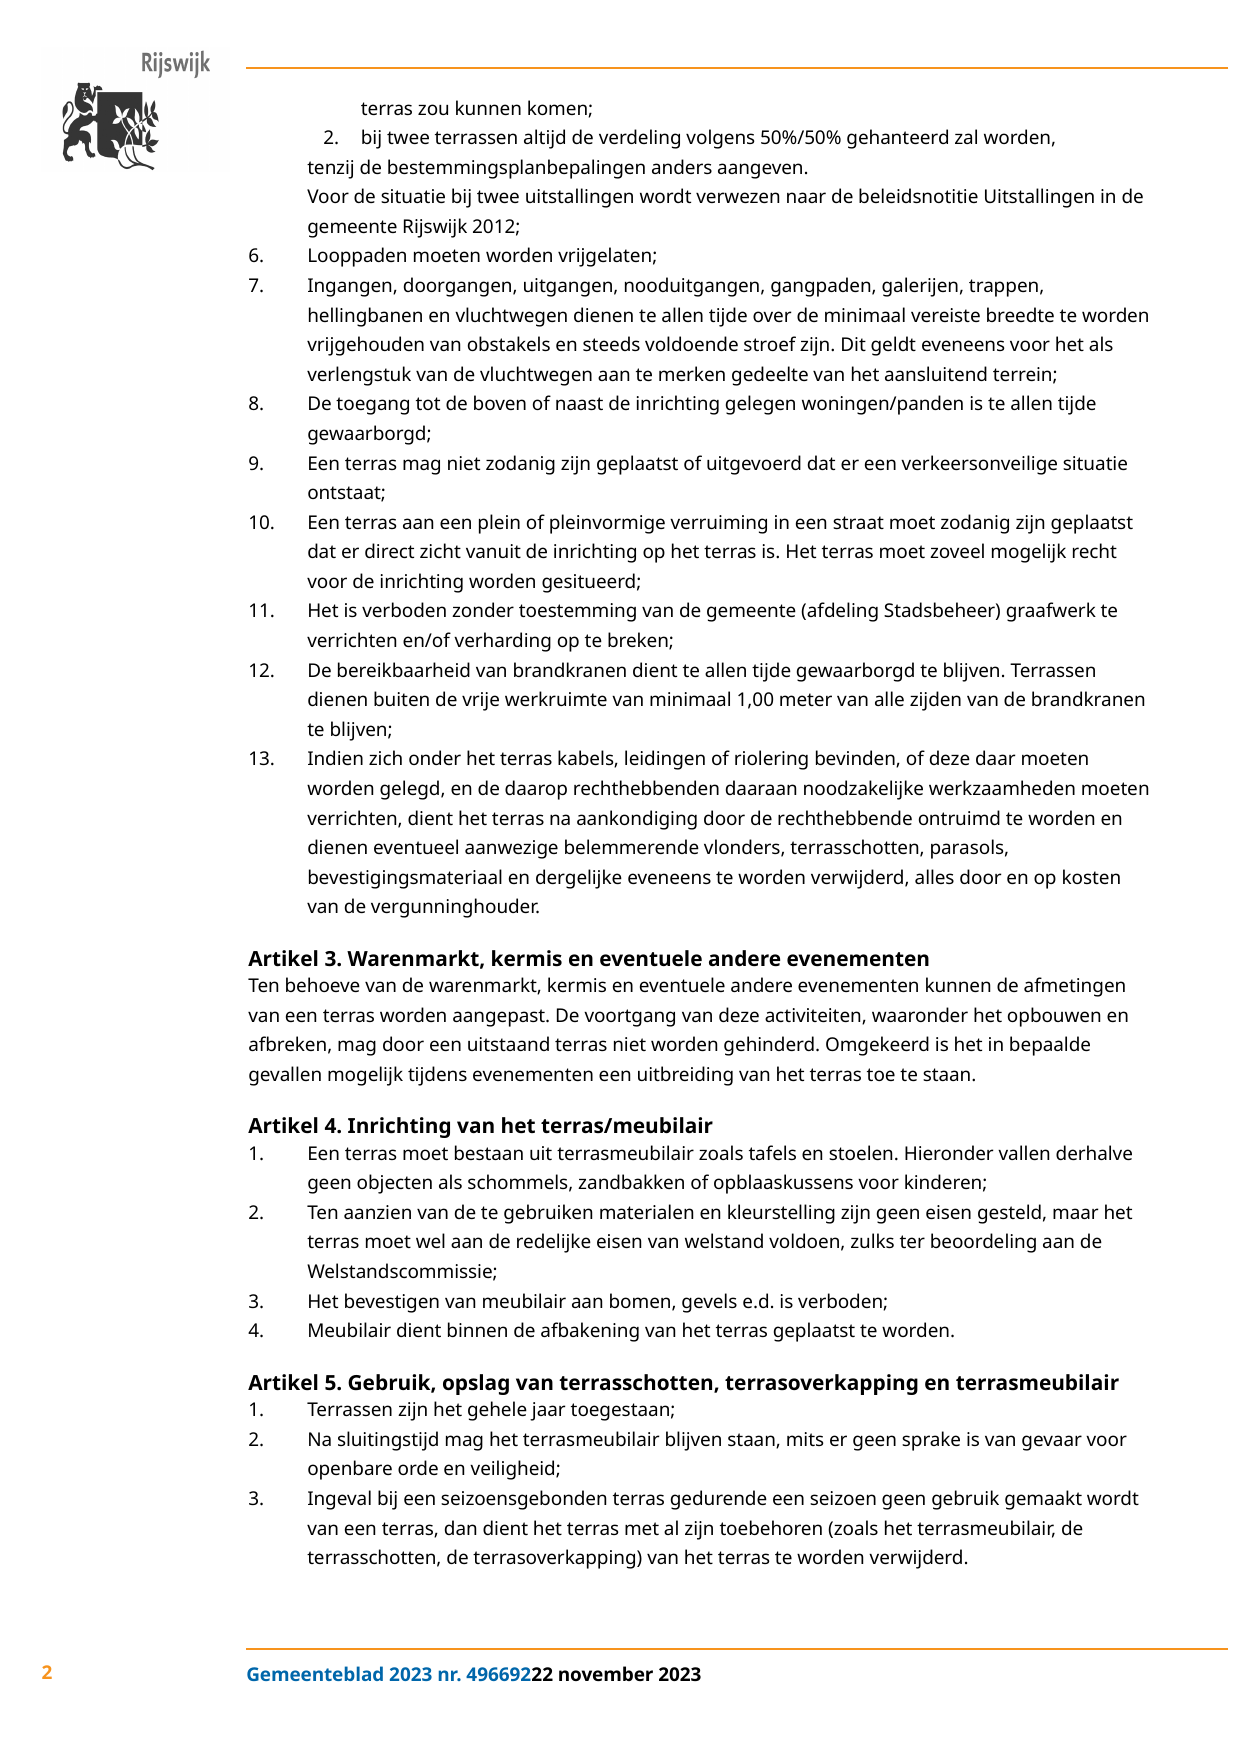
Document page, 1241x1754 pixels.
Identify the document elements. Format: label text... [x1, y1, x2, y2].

text Artikel 5. Gebruik, opslag van terrasschotten, terrasoverkapping en terrasmeubilair [248, 1368, 1152, 1396]
list Na sluitingstijd mag het terrasmeubilair blijven staan, mits er geen sprake is van gevaar voor openbare orde en veiligheid; [248, 1426, 1152, 1481]
list Het is verboden zonder toestemming van de gemeente (afdeling Stadsbeheer) graafwerk te verrichten en/of verharding op te breken; [248, 598, 1152, 653]
text Artikel 3. Warenmarkt, kermis en eventuele andere evenementen [248, 944, 1152, 972]
list Terrassen zijn het gehele jaar toegestaan; [248, 1396, 1152, 1422]
list De toegang tot de boven of naast de inrichting gelegen woningen/panden is te allen tijde gewaarborgd; [248, 391, 1152, 446]
list Looppaden moeten worden vrijgelaten; [248, 243, 1152, 268]
list Voor de situatie bij twee uitstallingen wordt verwezen naar de beleidsnotitie Uitstallingen in de gemeente Rijswijk 2012; [248, 183, 1152, 239]
picture [41, 47, 231, 172]
text Ten behoeve van de warenmarkt, kermis en eventuele andere evenementen kunnen de afmetingen van een terras worden aangepast. De voortgang van deze activiteiten, waaronder het opbouwen en afbreken, mag door een uitstaand terras niet worden gehinderd. Omgekeerd is het in bepaalde gevallen mogelijk tijdens evenementen een uitbreiding van het terras toe te staan. [248, 972, 1152, 1087]
list bij twee terrassen altijd de verdeling volgens 50%/50% gehanteerd zal worden, [323, 124, 1152, 150]
list terras zou kunnen komen; [323, 95, 1152, 121]
list Ten aanzien van de te gebruiken materialen en kleurstelling zijn geen eisen gesteld, maar het terras moet wel aan de redelijke eisen van welstand voldoen, zulks ter beoordeling aan de Welstandscommissie; [248, 1199, 1152, 1284]
list Het bevestigen van meubilair aan bomen, gevels e.d. is verboden; [248, 1288, 1152, 1314]
text Artikel 4. Inrichting van het terras/meubilair [248, 1112, 1152, 1140]
list Indien zich onder het terras kabels, leidingen of riolering bevinden, of deze daar moeten worden gelegd, en de daarop rechthebbenden daaraan noodzakelijke werkzaamheden moeten verrichten, dient het terras na aankondiging door de rechthebbende ontruimd te worden en dienen eventueel aanwezige belemmerende vlonders, terrasschotten, parasols, bevestigingsmateriaal en dergelijke eveneens te worden verwijderd, alles door en op kosten van de vergunninghouder. [248, 746, 1152, 919]
list Een terras aan een plein of pleinvormige verruiming in een straat moet zodanig zijn geplaatst dat er direct zicht vanuit de inrichting op het terras is. Het terras moet zoveel mogelijk recht voor de inrichting worden gesitueerd; [248, 509, 1152, 594]
list Een terras moet bestaan uit terrasmeubilair zoals tafels en stoelen. Hieronder vallen derhalve geen objecten als schommels, zandbakken of opblaaskussens voor kinderen; [248, 1140, 1152, 1195]
list Meubilair dient binnen de afbakening van het terras geplaatst te worden. [248, 1317, 1152, 1343]
list Ingangen, doorgangen, uitgangen, nooduitgangen, gangpaden, galerijen, trappen, hellingbanen en vluchtwegen dienen te allen tijde over de minimaal vereiste breedte te worden vrijgehouden van obstakels en steeds voldoende stroef zijn. Dit geldt eveneens voor het als verlengstuk van de vluchtwegen aan te merken gedeelte van het aansluitend terrein; [248, 272, 1152, 387]
list De bereikbaarheid van brandkranen dient te allen tijde gewaarborgd te blijven. Terrassen dienen buiten de vrije werkruimte van minimaal 1,00 meter van alle zijden van de brandkranen te blijven; [248, 657, 1152, 742]
list Een terras mag niet zodanig zijn geplaatst of uitgevoerd dat er een verkeersonveilige situatie ontstaat; [248, 450, 1152, 505]
list Ingeval bij een seizoensgebonden terras gedurende een seizoen geen gebruik gemaakt wordt van een terras, dan dient het terras met al zijn toebehoren (zoals het terrasmeubilair, de terrasschotten, de terrasoverkapping) van het terras te worden verwijderd. [248, 1485, 1152, 1570]
list tenzij de bestemmingsplanbepalingen anders aangeven. [248, 154, 1152, 180]
